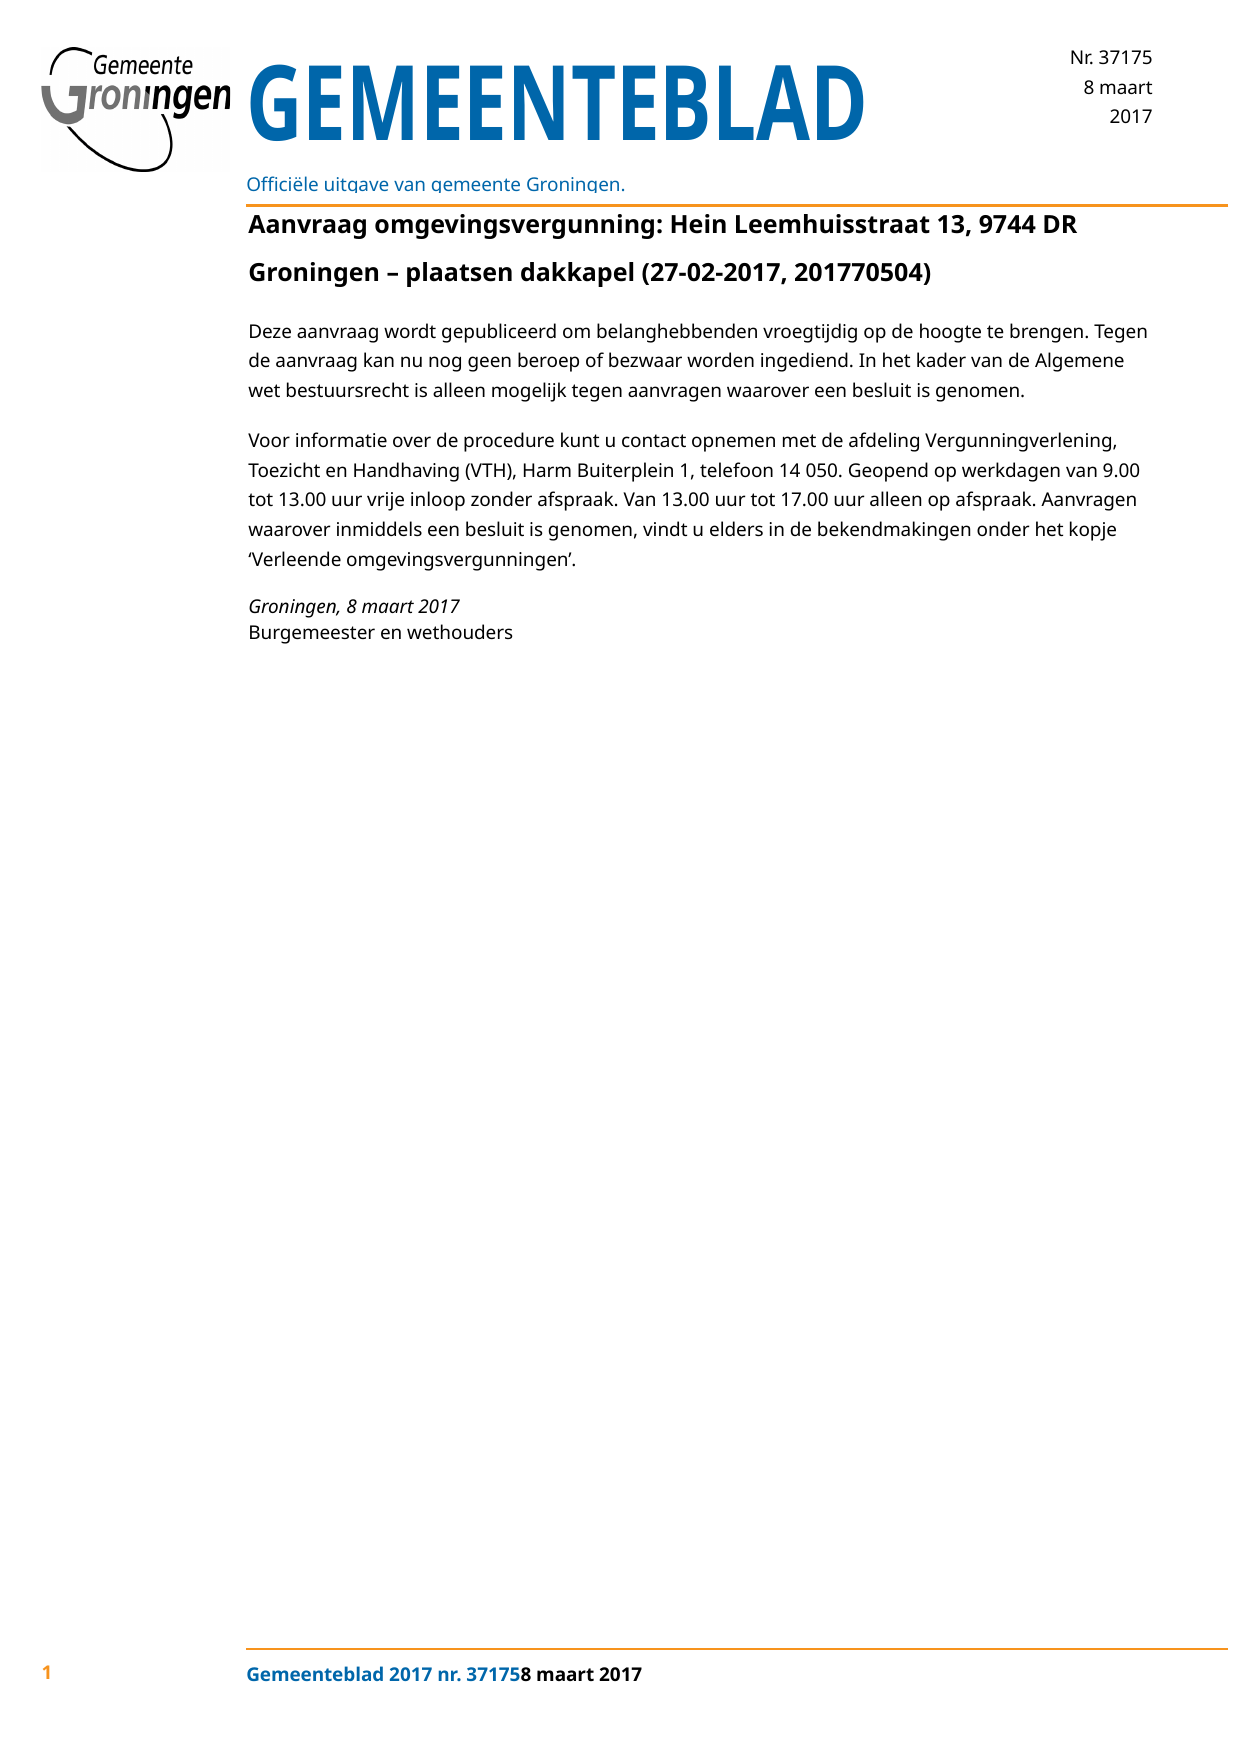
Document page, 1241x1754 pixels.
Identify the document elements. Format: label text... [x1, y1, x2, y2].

text Burgemeester en wethouders [248, 619, 1152, 645]
text Aanvraag omgevingsvergunning: Hein Leemhuisstraat 13, 9744 DR Groningen – plaatsen dakkapel (27-02-2017, 201770504) [248, 207, 1152, 288]
text Groningen, 8 maart 2017 [248, 594, 1152, 619]
text Voor informatie over de procedure kunt u contact opnemen met de afdeling Vergunningverlening, Toezicht en Handhaving (VTH), Harm Buiterplein 1, telefoon 14 050. Geopend op werkdagen van 9.00 tot 13.00 uur vrije inloop zonder afspraak. Van 13.00 uur tot 17.00 uur alleen op afspraak. Aanvragen waarover inmiddels een besluit is genomen, vindt u elders in de bekendmakingen onder het kopje ‘Verleende omgevingsvergunningen’. [248, 427, 1152, 572]
text Deze aanvraag wordt gepubliceerd om belanghebbenden vroegtijdig op de hoogte te brengen. Tegen de aanvraag kan nu nog geen beroep of bezwaar worden ingediend. In het kader van de Algemene wet bestuursrecht is alleen mogelijk tegen aanvragen waarover een besluit is genomen. [248, 318, 1152, 403]
picture [41, 47, 231, 172]
